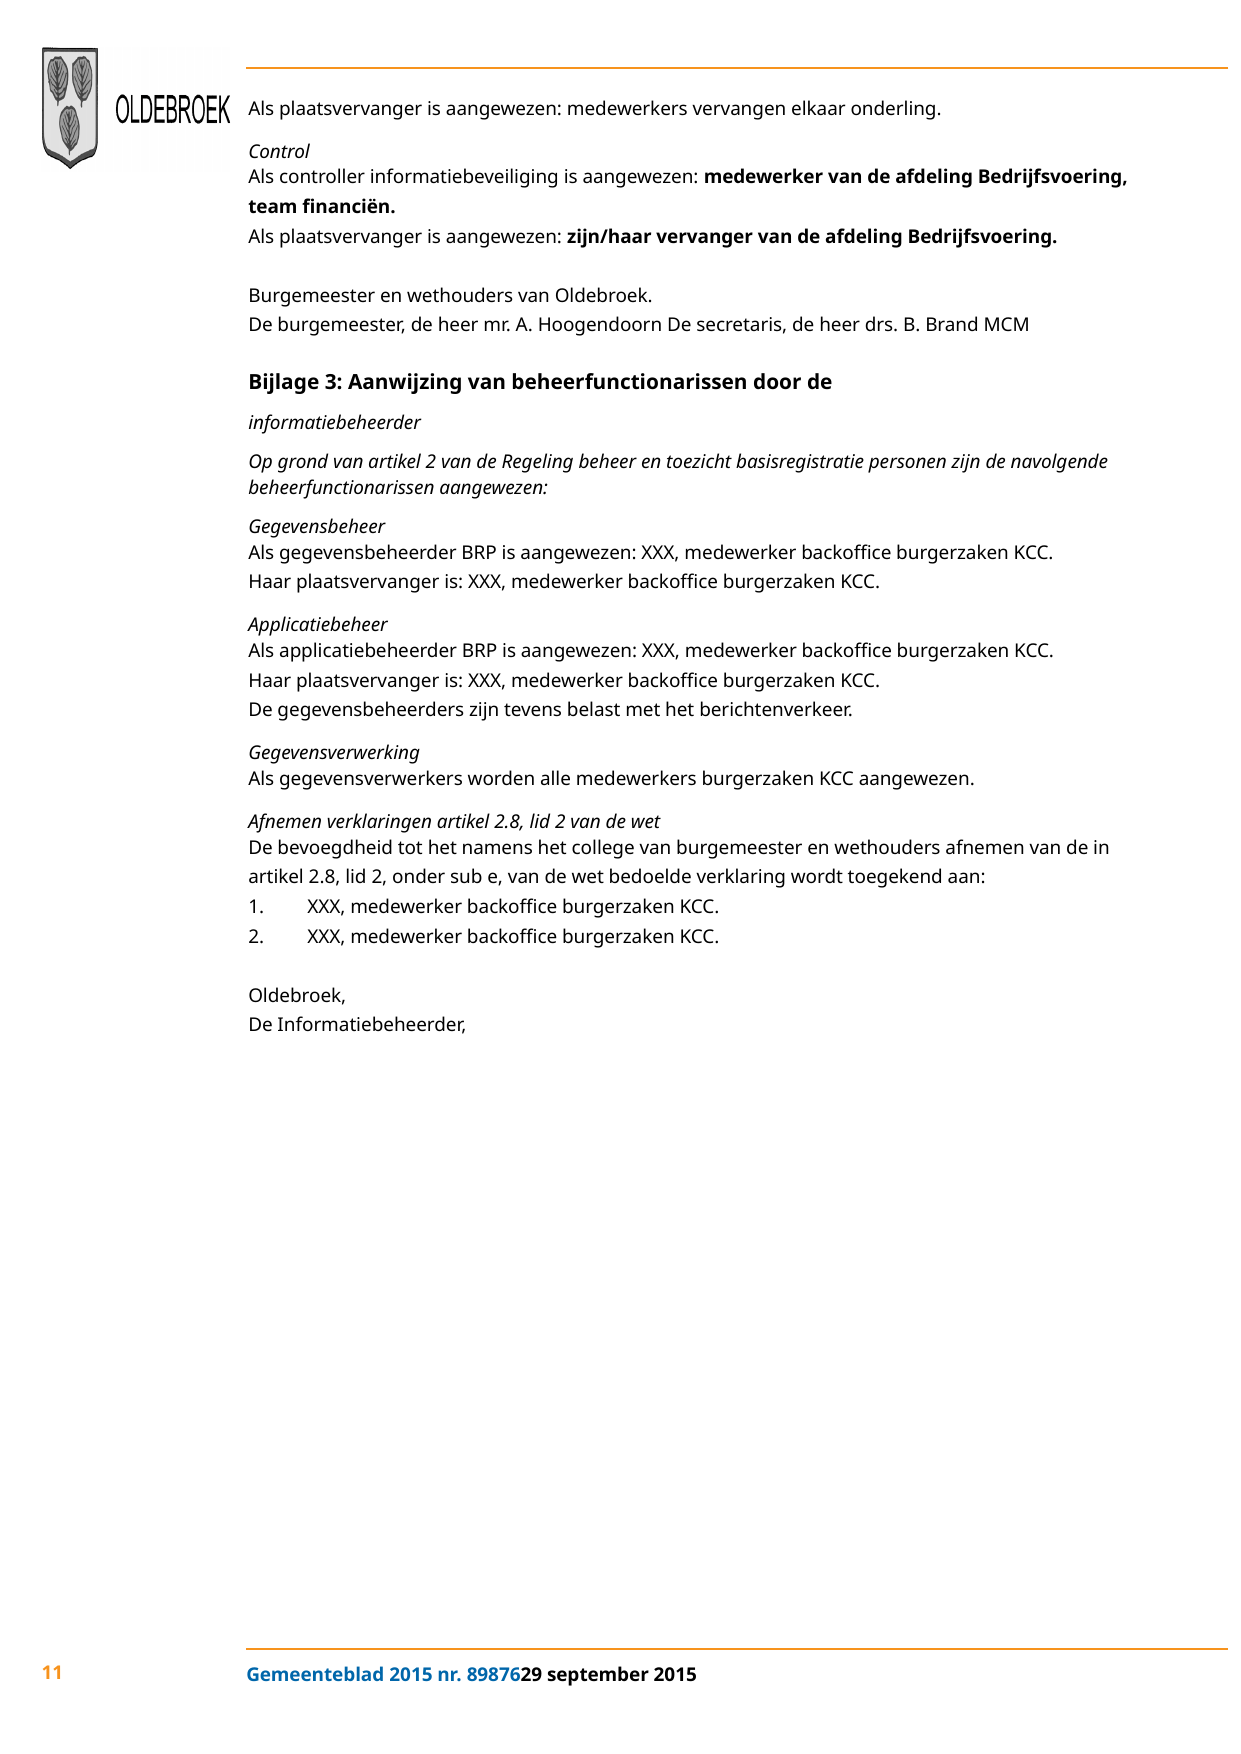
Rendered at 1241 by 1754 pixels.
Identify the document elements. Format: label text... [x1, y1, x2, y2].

text Gegevensbeheer [248, 513, 1152, 539]
text De gegevensbeheerders zijn tevens belast met het berichtenverkeer. [248, 696, 1152, 722]
text Control [248, 138, 1152, 164]
text Als gegevensverwerkers worden alle medewerkers burgerzaken KCC aangewezen. [248, 765, 1152, 791]
text Burgemeester en wethouders van Oldebroek. [248, 282, 1152, 308]
text Haar plaatsvervanger is: XXX, medewerker backoffice burgerzaken KCC. [248, 667, 1152, 693]
text Haar plaatsvervanger is: XXX, medewerker backoffice burgerzaken KCC. [248, 568, 1152, 594]
text Als plaatsvervanger is aangewezen: zijn/haar vervanger van de afdeling Bedrijfsvoering. [248, 223, 1152, 248]
text Als applicatiebeheerder BRP is aangewezen: XXX, medewerker backoffice burgerzaken KCC. [248, 637, 1152, 663]
text Als controller informatiebeveiliging is aangewezen: medewerker van de afdeling Bedrijfsvoering, team financiën. [248, 164, 1152, 219]
list XXX, medewerker backoffice burgerzaken KCC. [248, 923, 1152, 949]
text Op grond van artikel 2 van de Regeling beheer en toezicht basisregistratie personen zijn de navolgende beheerfunctionarissen aangewezen: [248, 448, 1152, 499]
text informatiebeheerder [248, 409, 1152, 434]
list XXX, medewerker backoffice burgerzaken KCC. [248, 893, 1152, 919]
text De Informatiebeheerder, [248, 1012, 1152, 1037]
text Oldebroek, [248, 982, 1152, 1008]
text Applicatiebeheer [248, 612, 1152, 637]
text De burgemeester, de heer mr. A. Hoogendoorn De secretaris, de heer drs. B. Brand MCM [248, 312, 1152, 337]
picture [41, 47, 231, 172]
text De bevoegdheid tot het namens het college van burgemeester en wethouders afnemen van de in artikel 2.8, lid 2, onder sub e, van de wet bedoelde verklaring wordt toegekend aan: [248, 834, 1152, 889]
text Als plaatsvervanger is aangewezen: medewerkers vervangen elkaar onderling. [248, 95, 1152, 121]
text Bijlage 3: Aanwijzing van beheerfunctionarissen door de [248, 367, 1152, 395]
text Gegevensverwerking [248, 739, 1152, 765]
text Als gegevensbeheerder BRP is aangewezen: XXX, medewerker backoffice burgerzaken KCC. [248, 539, 1152, 564]
text Afnemen verklaringen artikel 2.8, lid 2 van de wet [248, 808, 1152, 834]
